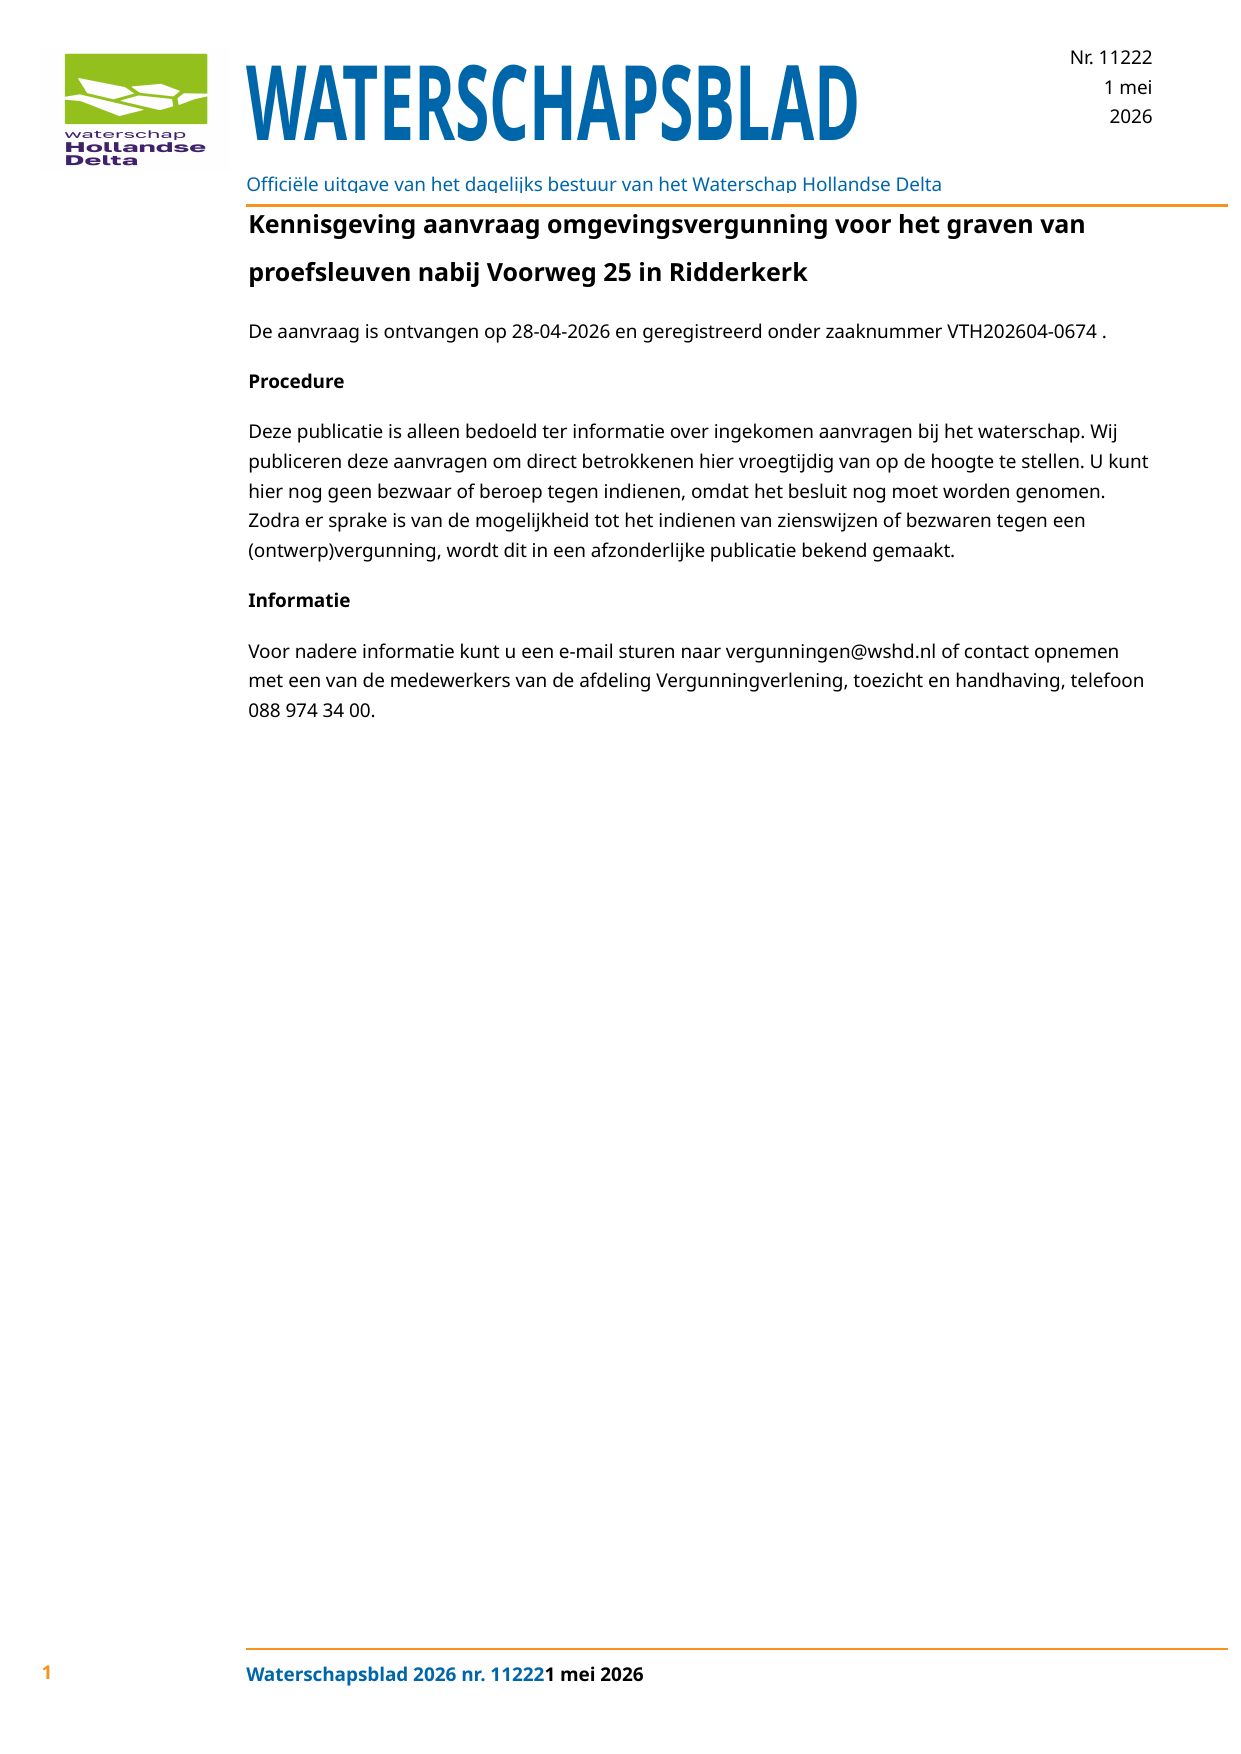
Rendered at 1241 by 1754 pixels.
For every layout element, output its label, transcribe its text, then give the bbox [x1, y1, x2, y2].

text Procedure [248, 368, 1152, 394]
text Kennisgeving aanvraag omgevingsvergunning voor het graven van proefsleuven nabij Voorweg 25 in Ridderkerk [248, 207, 1152, 288]
text Voor nadere informatie kunt u een e-mail sturen naar vergunningen@wshd.nl of contact opnemen met een van de medewerkers van de afdeling Vergunningverlening, toezicht en handhaving, telefoon 088 974 34 00. [248, 638, 1152, 723]
text Informatie [248, 587, 1152, 613]
picture [41, 47, 231, 172]
text De aanvraag is ontvangen op 28-04-2026 en geregistreerd onder zaaknummer VTH202604-0674 . [248, 318, 1152, 344]
text Deze publicatie is alleen bedoeld ter informatie over ingekomen aanvragen bij het waterschap. Wij publiceren deze aanvragen om direct betrokkenen hier vroegtijdig van op de hoogte te stellen. U kunt hier nog geen bezwaar of beroep tegen indienen, omdat het besluit nog moet worden genomen. Zodra er sprake is van de mogelijkheid tot het indienen van zienswijzen of bezwaren tegen een (ontwerp)vergunning, wordt dit in een afzonderlijke publicatie bekend gemaakt. [248, 419, 1152, 563]
